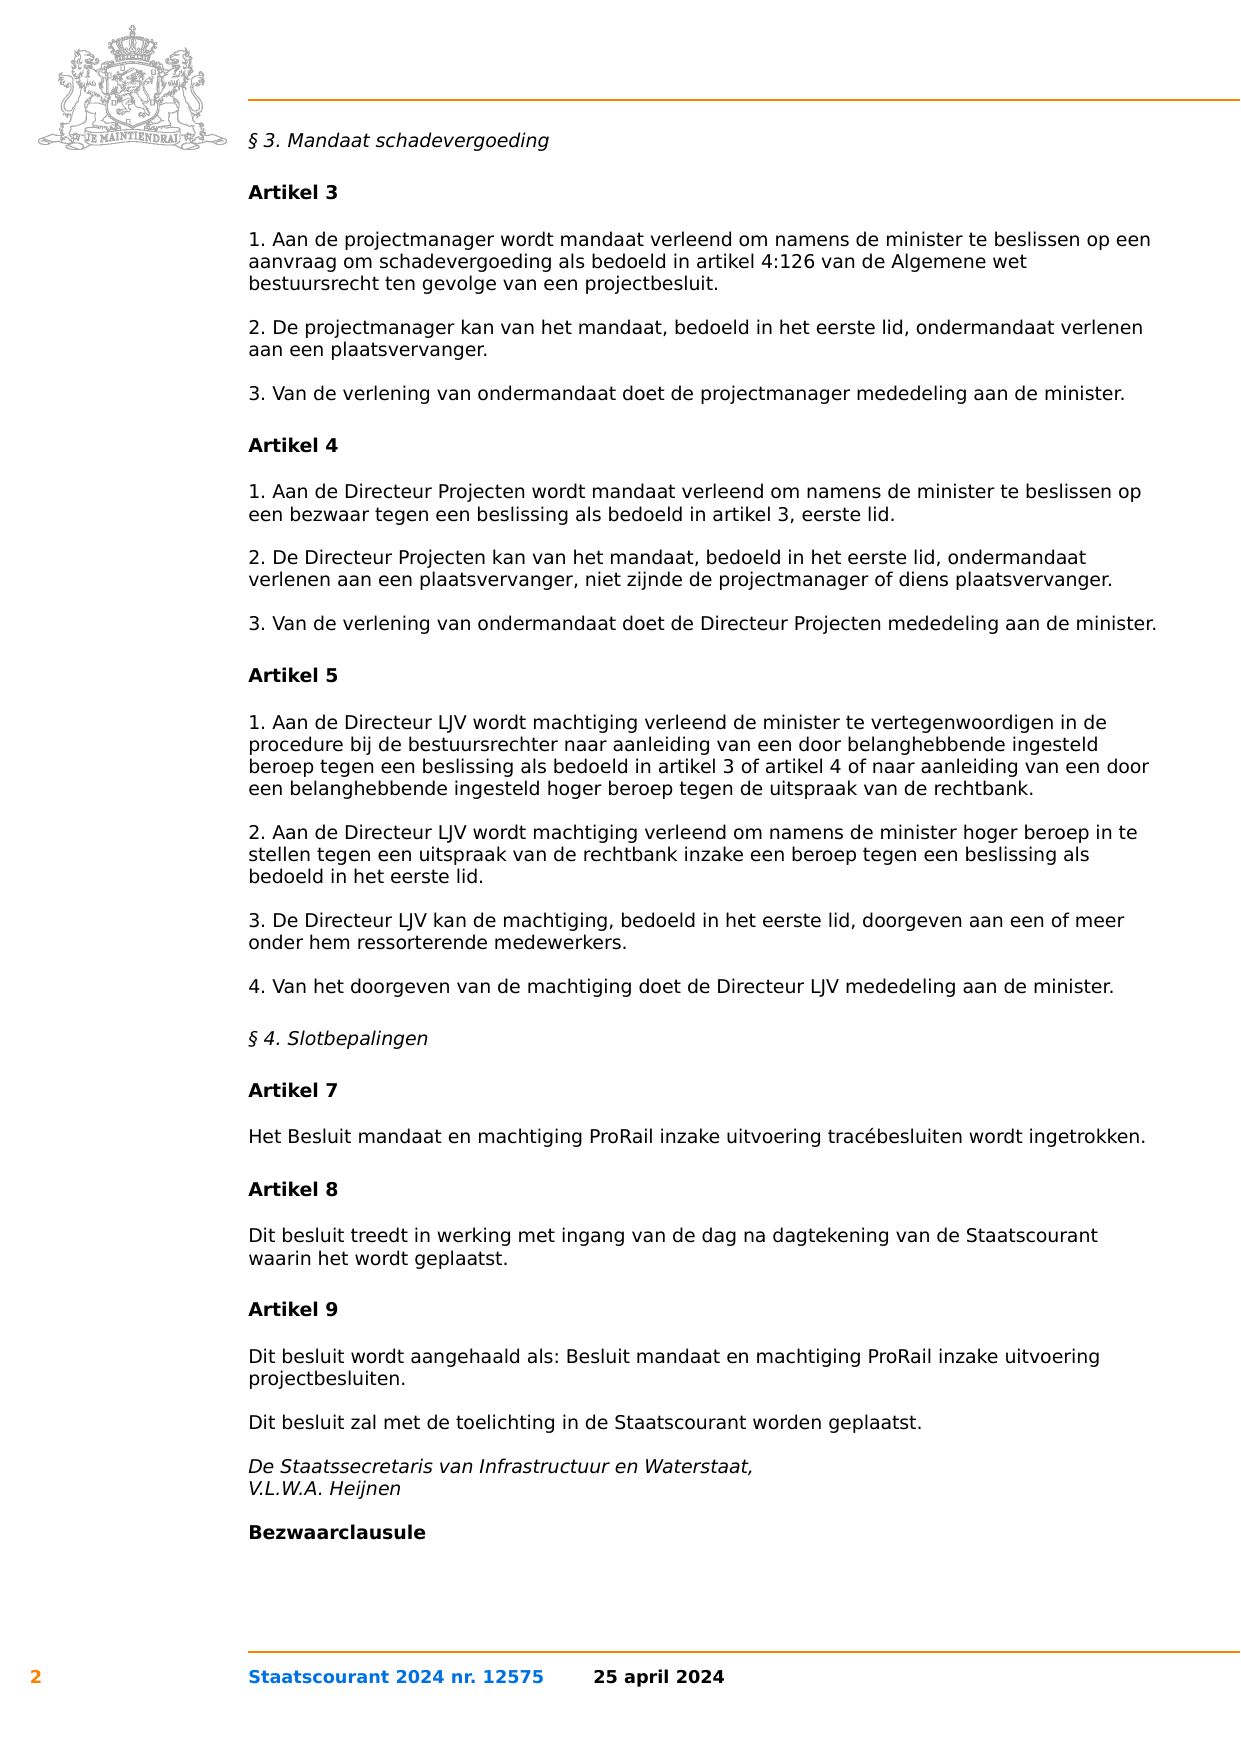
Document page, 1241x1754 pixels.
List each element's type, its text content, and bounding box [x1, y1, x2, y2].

text Het Besluit mandaat en machtiging ProRail inzake uitvoering tracébesluiten wordt ingetrokken. [248, 1126, 1163, 1148]
text 2. De Directeur Projecten kan van het mandaat, bedoeld in het eerste lid, ondermandaat verlenen aan een plaatsvervanger, niet zijnde de projectmanager of diens plaatsvervanger. [248, 547, 1163, 591]
subtitle § 3. Mandaat schadevergoeding [248, 130, 1163, 152]
text 4. Van het doorgeven van de machtiging doet de Directeur LJV mededeling aan de minister. [248, 976, 1163, 997]
text 1. Aan de Directeur LJV wordt machtiging verleend de minister te vertegenwoordigen in de procedure bij de bestuursrechter naar aanleiding van een door belanghebbende ingesteld beroep tegen een beslissing als bedoeld in artikel 3 of artikel 4 of naar aanleiding van een door een belanghebbende ingesteld hoger beroep tegen de uitspraak van de rechtbank. [248, 712, 1163, 800]
text 3. De Directeur LJV kan de machtiging, bedoeld in het eerste lid, doorgeven aan een of meer onder hem ressorterende medewerkers. [248, 910, 1163, 954]
subtitle Artikel 5 [248, 665, 1163, 687]
text 2. De projectmanager kan van het mandaat, bedoeld in het eerste lid, ondermandaat verlenen aan een plaatsvervanger. [248, 317, 1163, 361]
text 2. Aan de Directeur LJV wordt machtiging verleend om namens de minister hoger beroep in te stellen tegen een uitspraak van de rechtbank inzake een beroep tegen een beslissing als bedoeld in het eerste lid. [248, 822, 1163, 888]
picture [38, 25, 227, 150]
text De Staatssecretaris van Infrastructuur en Waterstaat, V.L.W.A. Heijnen [248, 1456, 1163, 1500]
text 1. Aan de projectmanager wordt mandaat verleend om namens de minister te beslissen op een aanvraag om schadevergoeding als bedoeld in artikel 4:126 van de Algemene wet bestuursrecht ten gevolge van een projectbesluit. [248, 229, 1163, 295]
text 3. Van de verlening van ondermandaat doet de Directeur Projecten mededeling aan de minister. [248, 613, 1163, 635]
text 1. Aan de Directeur Projecten wordt mandaat verleend om namens de minister te beslissen op een bezwaar tegen een beslissing als bedoeld in artikel 3, eerste lid. [248, 481, 1163, 525]
text Dit besluit wordt aangehaald als: Besluit mandaat en machtiging ProRail inzake uitvoering projectbesluiten. [248, 1346, 1163, 1390]
subtitle § 4. Slotbepalingen [248, 1027, 1163, 1049]
subtitle Artikel 4 [248, 434, 1163, 456]
text Bezwaarclausule [248, 1522, 1163, 1544]
subtitle Artikel 7 [248, 1079, 1163, 1101]
subtitle Artikel 9 [248, 1299, 1163, 1321]
text Dit besluit zal met de toelichting in de Staatscourant worden geplaatst. [248, 1412, 1163, 1434]
subtitle Artikel 8 [248, 1178, 1163, 1200]
text 3. Van de verlening van ondermandaat doet de projectmanager mededeling aan de minister. [248, 382, 1163, 404]
subtitle Artikel 3 [248, 182, 1163, 204]
text Dit besluit treedt in werking met ingang van de dag na dagtekening van de Staatscourant waarin het wordt geplaatst. [248, 1225, 1163, 1269]
